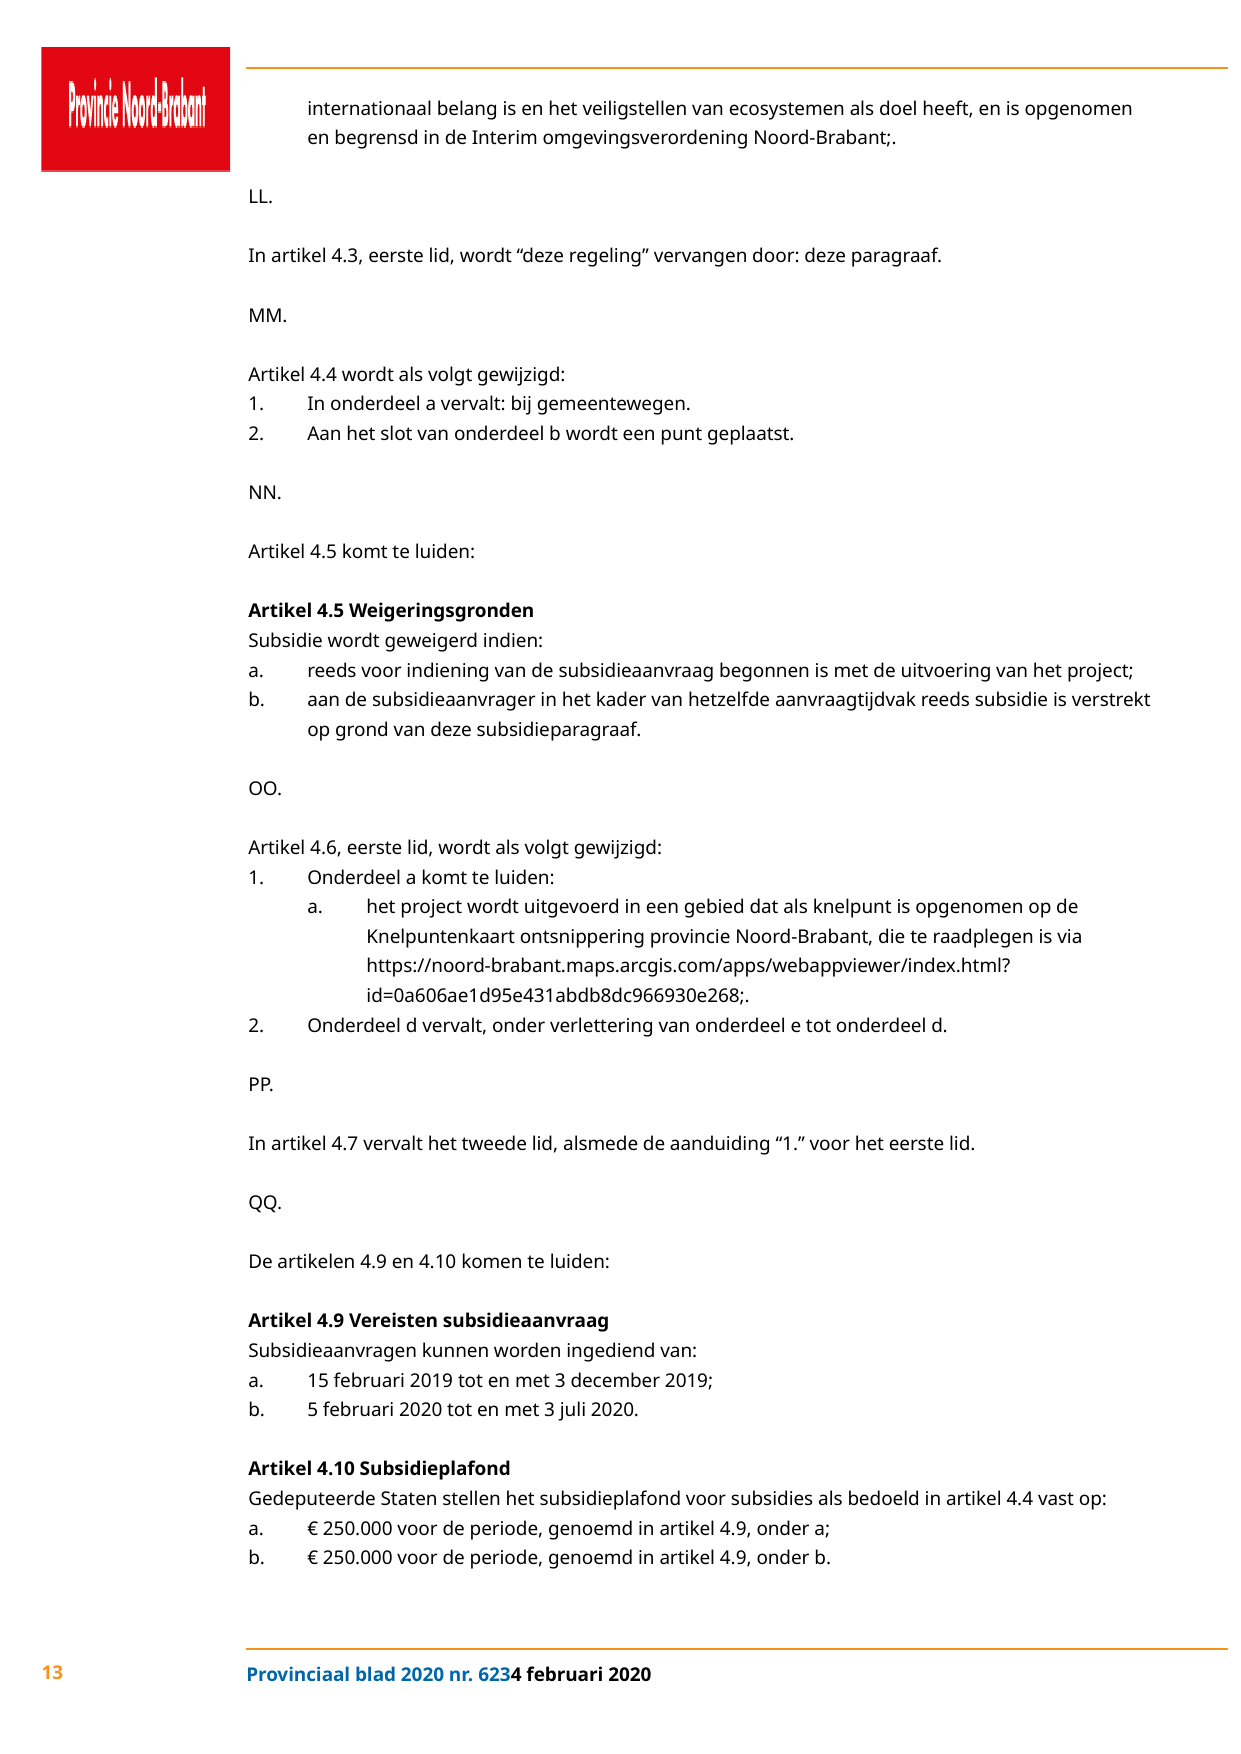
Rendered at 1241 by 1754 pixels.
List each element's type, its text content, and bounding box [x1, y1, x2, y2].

picture [41, 47, 231, 172]
list 5 februari 2020 tot en met 3 juli 2020. [248, 1396, 1152, 1422]
list In onderdeel a vervalt: bij gemeentewegen. [248, 391, 1152, 416]
list reeds voor indiening van de subsidieaanvraag begonnen is met de uitvoering van het project; [248, 657, 1152, 683]
list Onderdeel a komt te luiden: [248, 864, 1152, 890]
list € 250.000 voor de periode, genoemd in artikel 4.9, onder a; [248, 1515, 1152, 1541]
text De artikelen 4.9 en 4.10 komen te luiden: [248, 1248, 1152, 1274]
text Artikel 4.4 wordt als volgt gewijzigd: [248, 361, 1152, 387]
text OO. [248, 775, 1152, 801]
text MM. [248, 302, 1152, 328]
text NN. [248, 479, 1152, 505]
text Artikel 4.6, eerste lid, wordt als volgt gewijzigd: [248, 834, 1152, 860]
text In artikel 4.7 vervalt het tweede lid, alsmede de aanduiding “1.” voor het eerste lid. [248, 1130, 1152, 1156]
text In artikel 4.3, eerste lid, wordt “deze regeling” vervangen door: deze paragraaf. [248, 243, 1152, 268]
text Subsidieaanvragen kunnen worden ingediend van: [248, 1337, 1152, 1363]
text PP. [248, 1071, 1152, 1097]
list Aan het slot van onderdeel b wordt een punt geplaatst. [248, 420, 1152, 446]
list aan de subsidieaanvrager in het kader van hetzelfde aanvraagtijdvak reeds subsidie is verstrekt op grond van deze subsidieparagraaf. [248, 686, 1152, 742]
text QQ. [248, 1189, 1152, 1215]
list Onderdeel d vervalt, onder verlettering van onderdeel e tot onderdeel d. [248, 1012, 1152, 1038]
text Artikel 4.5 Weigeringsgronden [248, 598, 1152, 623]
list € 250.000 voor de periode, genoemd in artikel 4.9, onder b. [248, 1544, 1152, 1570]
list het project wordt uitgevoerd in een gebied dat als knelpunt is opgenomen op de Knelpuntenkaart ontsnippering provincie Noord-Brabant, die te raadplegen is via https://noord-brabant.maps.arcgis.com/apps/webappviewer/index.html?id=0a606ae1d95e431abdb8dc966930e268;. [307, 893, 1152, 1008]
list internationaal belang is en het veiligstellen van ecosystemen als doel heeft, en is opgenomen en begrensd in de Interim omgevingsverordening Noord-Brabant;. [248, 95, 1152, 150]
text Artikel 4.9 Vereisten subsidieaanvraag [248, 1308, 1152, 1333]
list 15 februari 2019 tot en met 3 december 2019; [248, 1367, 1152, 1393]
text LL. [248, 183, 1152, 209]
text Gedeputeerde Staten stellen het subsidieplafond voor subsidies als bedoeld in artikel 4.4 vast op: [248, 1485, 1152, 1511]
text Artikel 4.10 Subsidieplafond [248, 1456, 1152, 1481]
text Artikel 4.5 komt te luiden: [248, 538, 1152, 564]
text Subsidie wordt geweigerd indien: [248, 627, 1152, 653]
